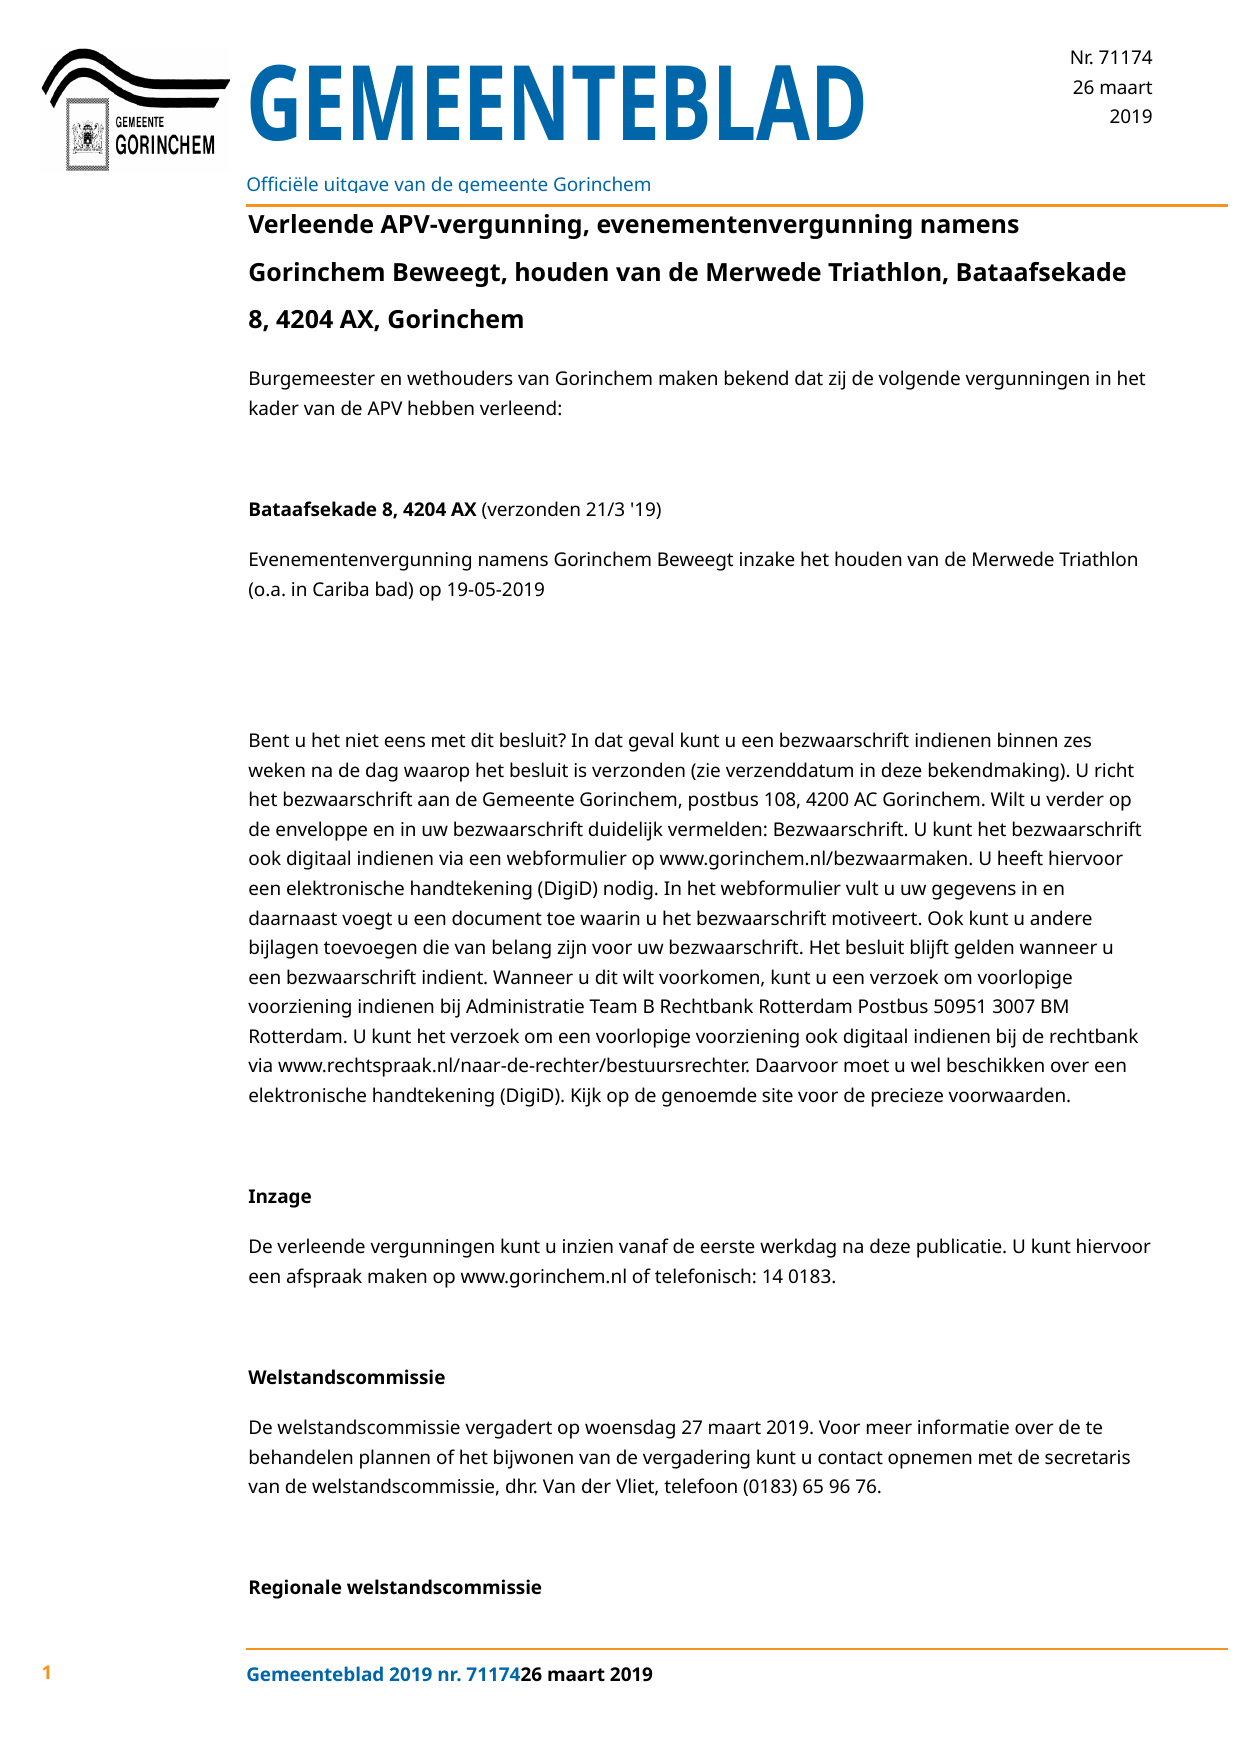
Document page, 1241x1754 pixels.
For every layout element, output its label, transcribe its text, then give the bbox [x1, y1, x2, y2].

text Verleende APV-vergunning, evenementenvergunning namens Gorinchem Beweegt, houden van de Merwede Triathlon, Bataafsekade 8, 4204 AX, Gorinchem [248, 207, 1152, 336]
text De welstandscommissie vergadert op woensdag 27 maart 2019. Voor meer informatie over de te behandelen plannen of het bijwonen van de vergadering kunt u contact opnemen met de secretaris van de welstandscommissie, dhr. Van der Vliet, telefoon (0183) 65 96 76. [248, 1414, 1152, 1499]
text Evenementenvergunning namens Gorinchem Beweegt inzake het houden van de Merwede Triathlon (o.a. in Cariba bad) op 19-05-2019 [248, 546, 1152, 602]
text De verleende vergunningen kunt u inzien vanaf de eerste werkdag na deze publicatie. U kunt hiervoor een afspraak maken op www.gorinchem.nl of telefonisch: 14 0183. [248, 1233, 1152, 1289]
text Regionale welstandscommissie [248, 1574, 1152, 1600]
text Bataafsekade 8, 4204 AX (verzonden 21/3 '19) [248, 496, 1152, 522]
text Bent u het niet eens met dit besluit? In dat geval kunt u een bezwaarschrift indienen binnen zes weken na de dag waarop het besluit is verzonden (zie verzenddatum in deze bekendmaking). U richt het bezwaarschrift aan de Gemeente Gorinchem, postbus 108, 4200 AC Gorinchem. Wilt u verder op de enveloppe en in uw bezwaarschrift duidelijk vermelden: Bezwaarschrift. U kunt het bezwaarschrift ook digitaal indienen via een webformulier op www.gorinchem.nl/bezwaarmaken. U heeft hiervoor een elektronische handtekening (DigiD) nodig. In het webformulier vult u uw gegevens in en daarnaast voegt u een document toe waarin u het bezwaarschrift motiveert. Ook kunt u andere bijlagen toevoegen die van belang zijn voor uw bezwaarschrift. Het besluit blijft gelden wanneer u een bezwaarschrift indient. Wanneer u dit wilt voorkomen, kunt u een verzoek om voorlopige voorziening indienen bij Administratie Team B Rechtbank Rotterdam Postbus 50951 3007 BM Rotterdam. U kunt het verzoek om een voorlopige voorziening ook digitaal indienen bij de rechtbank via www.rechtspraak.nl/naar-de-rechter/bestuursrechter. Daarvoor moet u wel beschikken over een elektronische handtekening (DigiD). Kijk op de genoemde site voor de precieze voorwaarden. [248, 727, 1152, 1108]
text Burgemeester en wethouders van Gorinchem maken bekend dat zij de volgende vergunningen in het kader van de APV hebben verleend: [248, 366, 1152, 421]
text Welstandscommissie [248, 1364, 1152, 1389]
picture [41, 47, 231, 172]
text Inzage [248, 1183, 1152, 1209]
